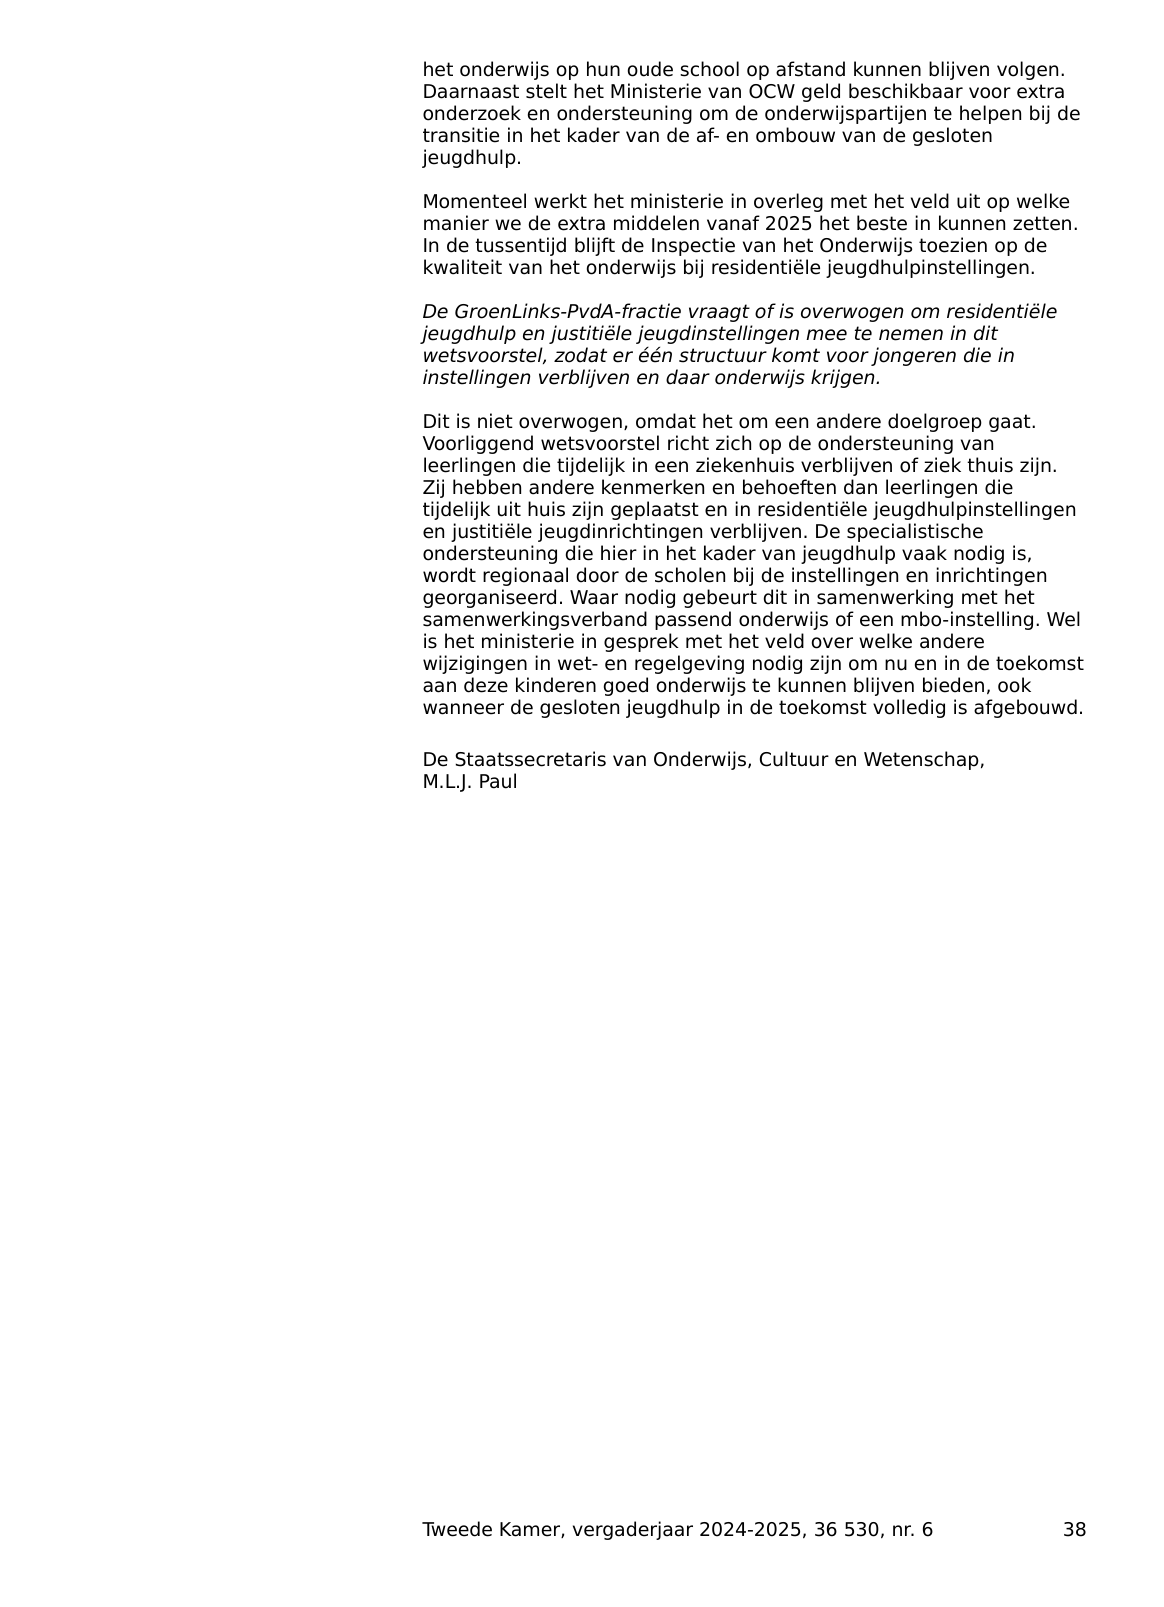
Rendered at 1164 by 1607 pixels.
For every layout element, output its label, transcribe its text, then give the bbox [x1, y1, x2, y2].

text De Staatssecretaris van Onderwijs, Cultuur en Wetenschap, M.L.J. Paul [422, 749, 1087, 793]
text het onderwijs op hun oude school op afstand kunnen blijven volgen. Daarnaast stelt het Ministerie van OCW geld beschikbaar voor extra onderzoek en ondersteuning om de onderwijspartijen te helpen bij de transitie in het kader van de af- en ombouw van de gesloten jeugdhulp. [422, 59, 1087, 169]
text Dit is niet overwogen, omdat het om een andere doelgroep gaat. Voorliggend wetsvoorstel richt zich op de ondersteuning van leerlingen die tijdelijk in een ziekenhuis verblijven of ziek thuis zijn. Zij hebben andere kenmerken en behoeften dan leerlingen die tijdelijk uit huis zijn geplaatst en in residentiële jeugdhulpinstellingen en justitiële jeugdinrichtingen verblijven. De specialistische ondersteuning die hier in het kader van jeugdhulp vaak nodig is, wordt regionaal door de scholen bij de instellingen en inrichtingen georganiseerd. Waar nodig gebeurt dit in samenwerking met het samenwerkingsverband passend onderwijs of een mbo-instelling. Wel is het ministerie in gesprek met het veld over welke andere wijzigingen in wet- en regelgeving nodig zijn om nu en in de toekomst aan deze kinderen goed onderwijs te kunnen blijven bieden, ook wanneer de gesloten jeugdhulp in de toekomst volledig is afgebouwd. [422, 411, 1087, 719]
text Momenteel werkt het ministerie in overleg met het veld uit op welke manier we de extra middelen vanaf 2025 het beste in kunnen zetten. In de tussentijd blijft de Inspectie van het Onderwijs toezien op de kwaliteit van het onderwijs bij residentiële jeugdhulpinstellingen. [422, 191, 1087, 279]
text De GroenLinks-PvdA-fractie vraagt of is overwogen om residentiële jeugdhulp en justitiële jeugdinstellingen mee te nemen in dit wetsvoorstel, zodat er één structuur komt voor jongeren die in instellingen verblijven en daar onderwijs krijgen. [422, 301, 1087, 389]
